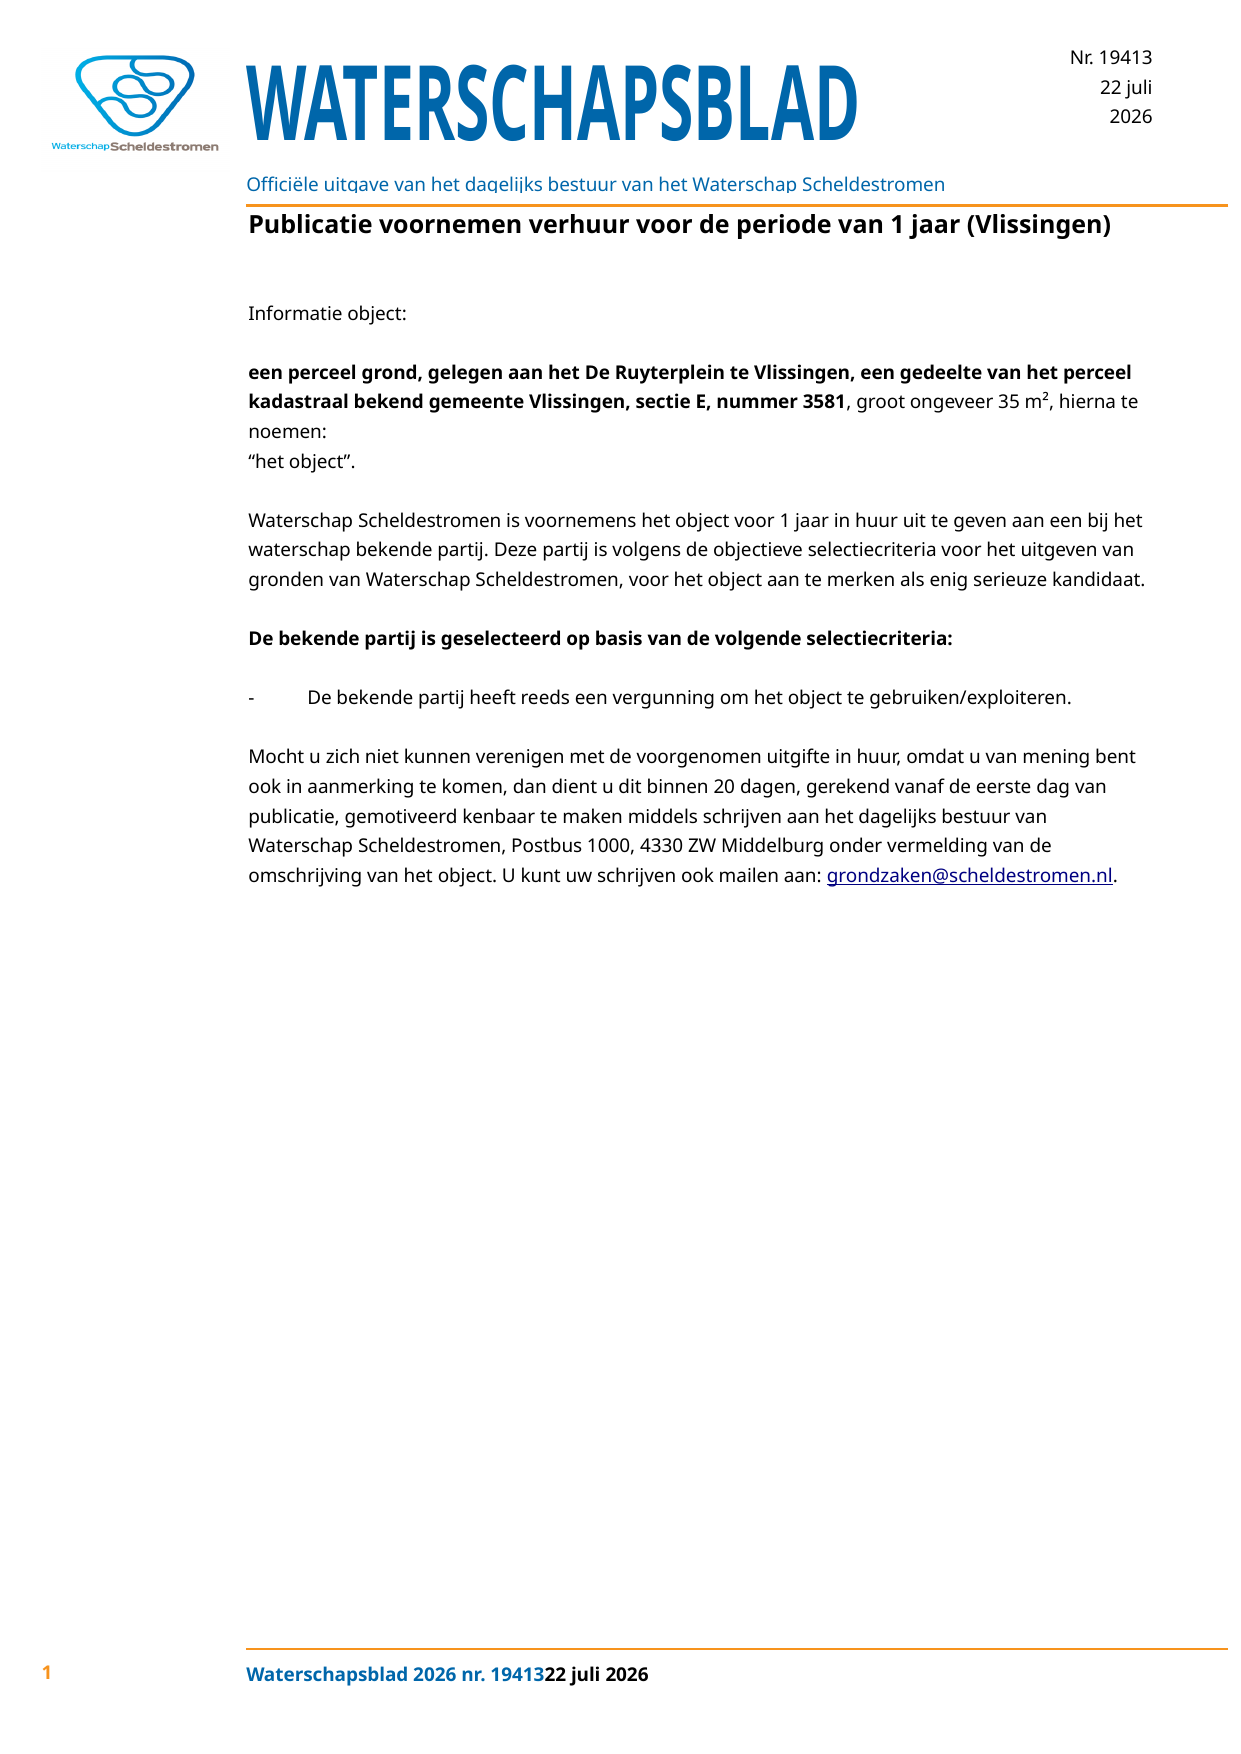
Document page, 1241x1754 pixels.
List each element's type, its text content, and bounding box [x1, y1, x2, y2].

text “het object”. [248, 448, 1152, 473]
picture [41, 47, 231, 172]
text Mocht u zich niet kunnen verenigen met de voorgenomen uitgifte in huur, omdat u van mening bent ook in aanmerking te komen, dan dient u dit binnen 20 dagen, gerekend vanaf de eerste dag van [248, 744, 1152, 799]
text De bekende partij is geselecteerd op basis van de volgende selectiecriteria: [248, 625, 1152, 651]
text Publicatie voornemen verhuur voor de periode van 1 jaar (Vlissingen) [248, 207, 1152, 241]
text publicatie, gemotiveerd kenbaar te maken middels schrijven aan het dagelijks bestuur van Waterschap Scheldestromen, Postbus 1000, 4330 ZW Middelburg onder vermelding van de omschrijving van het object. U kunt uw schrijven ook mailen aan: grondzaken@scheldestromen.nl. [248, 803, 1152, 888]
list De bekende partij heeft reeds een vergunning om het object te gebruiken/exploiteren. [248, 684, 1152, 710]
text Waterschap Scheldestromen is voornemens het object voor 1 jaar in huur uit te geven aan een bij het waterschap bekende partij. Deze partij is volgens de objectieve selectiecriteria voor het uitgeven van gronden van Waterschap Scheldestromen, voor het object aan te merken als enig serieuze kandidaat. [248, 507, 1152, 592]
text Informatie object: [248, 300, 1152, 326]
text een perceel grond, gelegen aan het De Ruyterplein te Vlissingen, een gedeelte van het perceel kadastraal bekend gemeente Vlissingen, sectie E, nummer 3581, groot ongeveer 35 m², hierna te noemen: [248, 359, 1152, 444]
